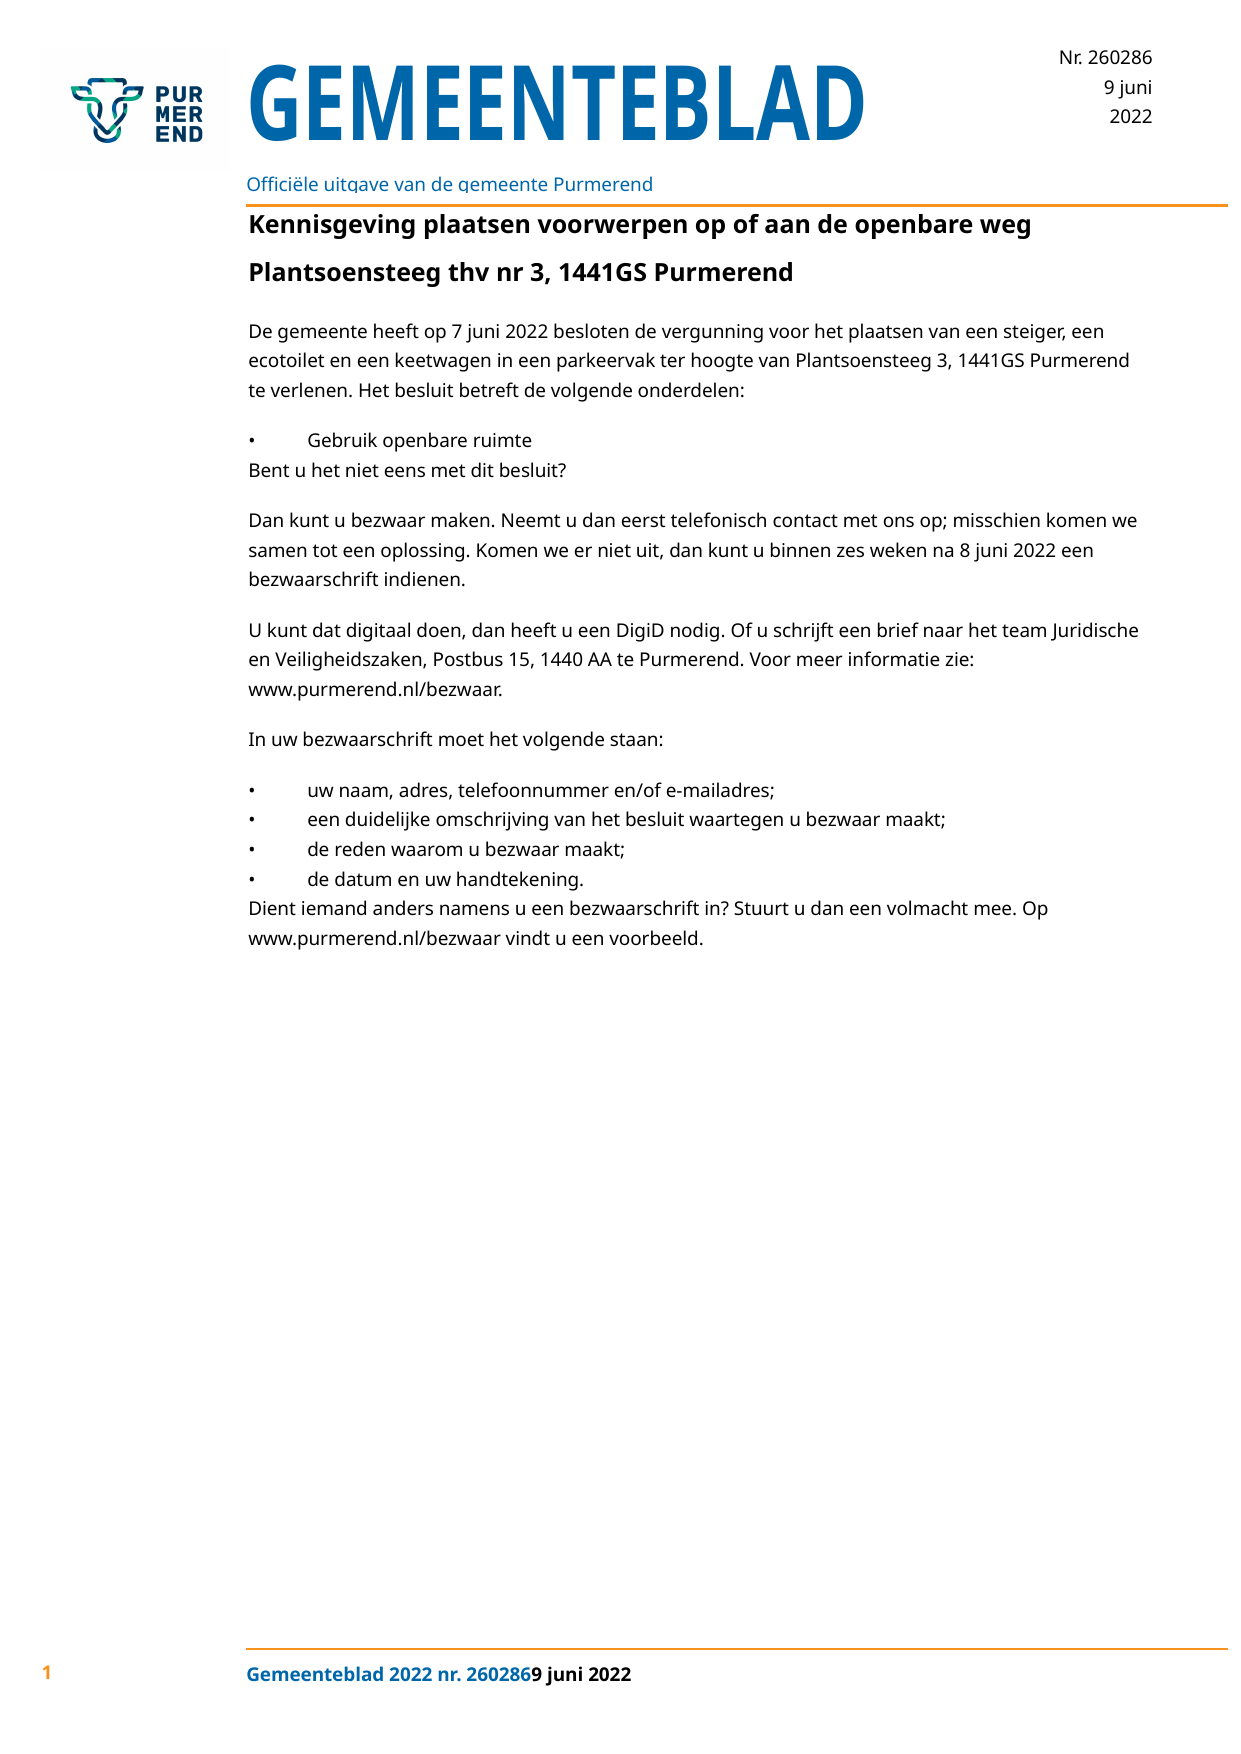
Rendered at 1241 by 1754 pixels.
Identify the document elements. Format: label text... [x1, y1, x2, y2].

text Kennisgeving plaatsen voorwerpen op of aan de openbare weg Plantsoensteeg thv nr 3, 1441GS Purmerend [248, 207, 1152, 288]
list de reden waarom u bezwaar maakt; [248, 836, 1152, 862]
text In uw bezwaarschrift moet het volgende staan: [248, 727, 1152, 752]
text Dan kunt u bezwaar maken. Neemt u dan eerst telefonisch contact met ons op; misschien komen we samen tot een oplossing. Komen we er niet uit, dan kunt u binnen zes weken na 8 juni 2022 een bezwaarschrift indienen. [248, 507, 1152, 592]
list uw naam, adres, telefoonnummer en/of e-mailadres; [248, 777, 1152, 803]
picture [41, 47, 231, 172]
list een duidelijke omschrijving van het besluit waartegen u bezwaar maakt; [248, 807, 1152, 832]
text Bent u het niet eens met dit besluit? [248, 457, 1152, 483]
text U kunt dat digitaal doen, dan heeft u een DigiD nodig. Of u schrijft een brief naar het team Juridische en Veiligheidszaken, Postbus 15, 1440 AA te Purmerend. Voor meer informatie zie: www.purmerend.nl/bezwaar. [248, 617, 1152, 702]
text Dient iemand anders namens u een bezwaarschrift in? Stuurt u dan een volmacht mee. Op www.purmerend.nl/bezwaar vindt u een voorbeeld. [248, 895, 1152, 951]
list de datum en uw handtekening. [248, 866, 1152, 892]
list Gebruik openbare ruimte [248, 427, 1152, 453]
text De gemeente heeft op 7 juni 2022 besloten de vergunning voor het plaatsen van een steiger, een ecotoilet en een keetwagen in een parkeervak ter hoogte van Plantsoensteeg 3, 1441GS Purmerend te verlenen. Het besluit betreft de volgende onderdelen: [248, 318, 1152, 403]
